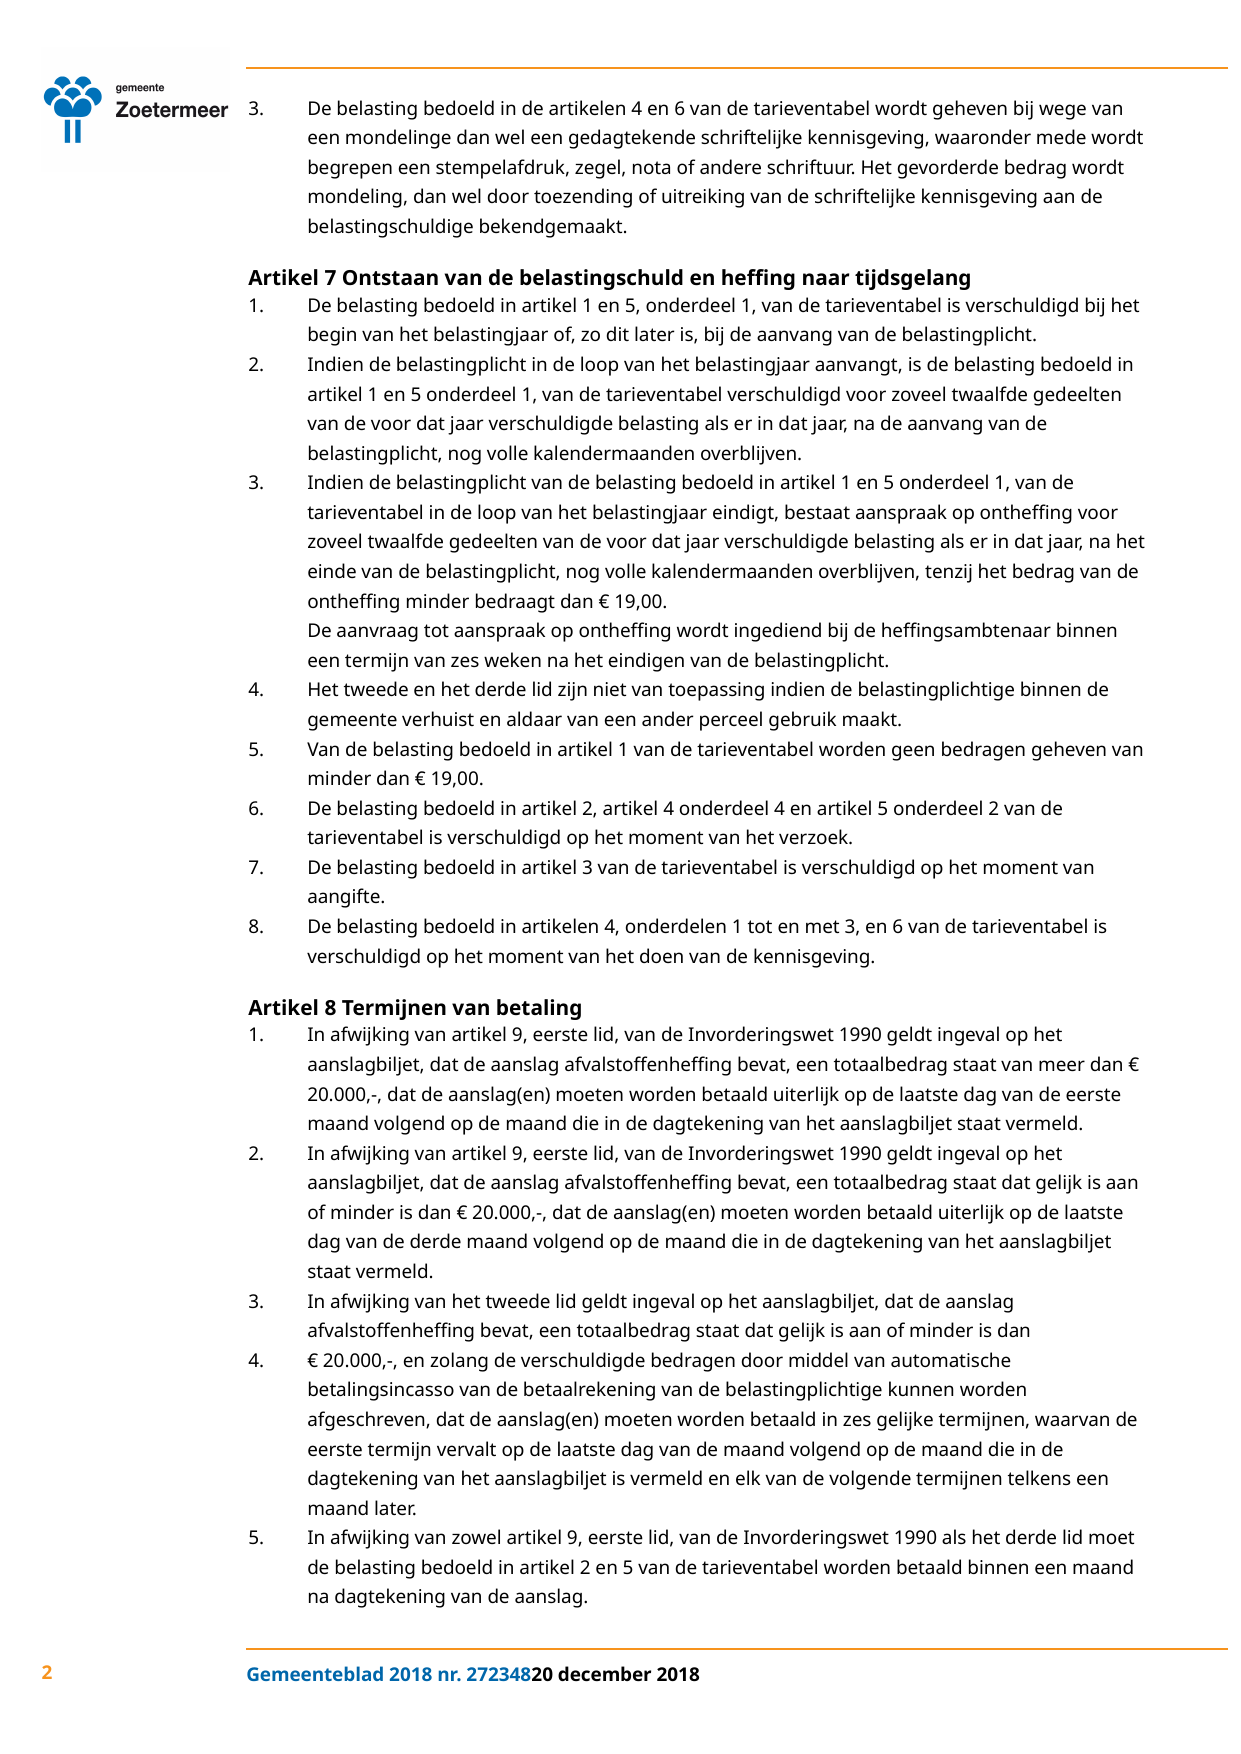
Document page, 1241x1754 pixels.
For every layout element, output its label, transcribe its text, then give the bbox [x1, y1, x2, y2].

list De aanvraag tot aanspraak op ontheffing wordt ingediend bij de heffingsambtenaar binnen een termijn van zes weken na het eindigen van de belastingplicht. [248, 617, 1152, 673]
list De belasting bedoeld in artikel 1 en 5, onderdeel 1, van de tarieventabel is verschuldigd bij het begin van het belastingjaar of, zo dit later is, bij de aanvang van de belastingplicht. [248, 292, 1152, 347]
list In afwijking van zowel artikel 9, eerste lid, van de Invorderingswet 1990 als het derde lid moet de belasting bedoeld in artikel 2 en 5 van de tarieventabel worden betaald binnen een maand na dagtekening van de aanslag. [248, 1524, 1152, 1609]
list De belasting bedoeld in de artikelen 4 en 6 van de tarieventabel wordt geheven bij wege van een mondelinge dan wel een gedagtekende schriftelijke kennisgeving, waaronder mede wordt begrepen een stempelafdruk, zegel, nota of andere schriftuur. Het gevorderde bedrag wordt mondeling, dan wel door toezending of uitreiking van de schriftelijke kennisgeving aan de belastingschuldige bekendgemaakt. [248, 95, 1152, 239]
list Indien de belastingplicht in de loop van het belastingjaar aanvangt, is de belasting bedoeld in artikel 1 en 5 onderdeel 1, van de tarieventabel verschuldigd voor zoveel twaalfde gedeelten van de voor dat jaar verschuldigde belasting als er in dat jaar, na de aanvang van de belastingplicht, nog volle kalendermaanden overblijven. [248, 351, 1152, 466]
list Het tweede en het derde lid zijn niet van toepassing indien de belastingplichtige binnen de gemeente verhuist en aldaar van een ander perceel gebruik maakt. [248, 677, 1152, 732]
list Van de belasting bedoeld in artikel 1 van de tarieventabel worden geen bedragen geheven van minder dan € 19,00. [248, 736, 1152, 791]
list In afwijking van artikel 9, eerste lid, van de Invorderingswet 1990 geldt ingeval op het aanslagbiljet, dat de aanslag afvalstoffenheffing bevat, een totaalbedrag staat van meer dan € 20.000,-, dat de aanslag(en) moeten worden betaald uiterlijk op de laatste dag van de eerste maand volgend op de maand die in de dagtekening van het aanslagbiljet staat vermeld. [248, 1022, 1152, 1136]
text Artikel 7 Ontstaan van de belastingschuld en heffing naar tijdsgelang [248, 263, 1152, 292]
list In afwijking van artikel 9, eerste lid, van de Invorderingswet 1990 geldt ingeval op het aanslagbiljet, dat de aanslag afvalstoffenheffing bevat, een totaalbedrag staat dat gelijk is aan of minder is dan € 20.000,-, dat de aanslag(en) moeten worden betaald uiterlijk op de laatste dag van de derde maand volgend op de maand die in de dagtekening van het aanslagbiljet staat vermeld. [248, 1140, 1152, 1284]
list Indien de belastingplicht van de belasting bedoeld in artikel 1 en 5 onderdeel 1, van de tarieventabel in de loop van het belastingjaar eindigt, bestaat aanspraak op ontheffing voor zoveel twaalfde gedeelten van de voor dat jaar verschuldigde belasting als er in dat jaar, na het einde van de belastingplicht, nog volle kalendermaanden overblijven, tenzij het bedrag van de ontheffing minder bedraagt dan € 19,00. [248, 469, 1152, 613]
list € 20.000,-, en zolang de verschuldigde bedragen door middel van automatische betalingsincasso van de betaalrekening van de belastingplichtige kunnen worden afgeschreven, dat de aanslag(en) moeten worden betaald in zes gelijke termijnen, waarvan de eerste termijn vervalt op de laatste dag van de maand volgend op de maand die in de dagtekening van het aanslagbiljet is vermeld en elk van de volgende termijnen telkens een maand later. [248, 1347, 1152, 1521]
list In afwijking van het tweede lid geldt ingeval op het aanslagbiljet, dat de aanslag afvalstoffenheffing bevat, een totaalbedrag staat dat gelijk is aan of minder is dan [248, 1288, 1152, 1343]
picture [41, 47, 231, 172]
list De belasting bedoeld in artikelen 4, onderdelen 1 tot en met 3, en 6 van de tarieventabel is verschuldigd op het moment van het doen van de kennisgeving. [248, 913, 1152, 968]
text Artikel 8 Termijnen van betaling [248, 993, 1152, 1022]
list De belasting bedoeld in artikel 3 van de tarieventabel is verschuldigd op het moment van aangifte. [248, 854, 1152, 909]
list De belasting bedoeld in artikel 2, artikel 4 onderdeel 4 en artikel 5 onderdeel 2 van de tarieventabel is verschuldigd op het moment van het verzoek. [248, 795, 1152, 850]
